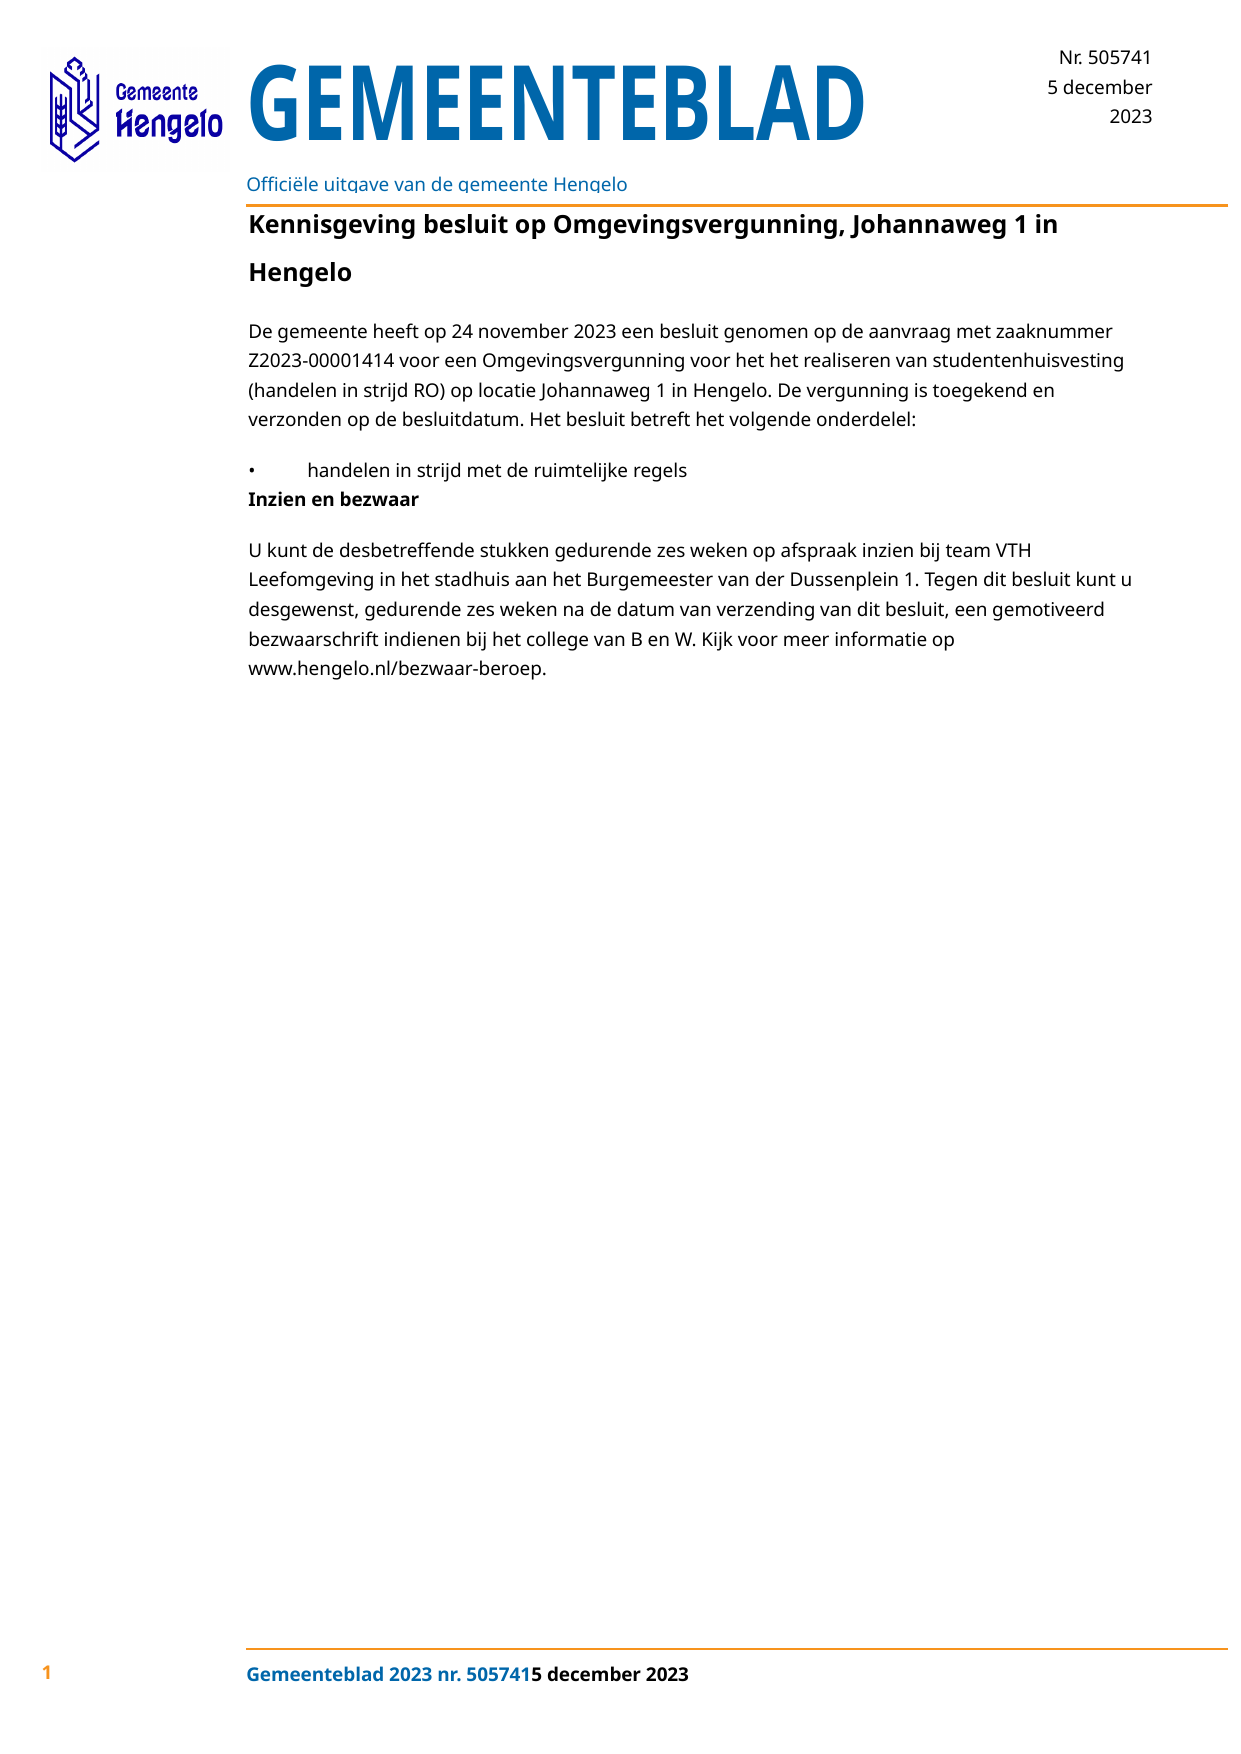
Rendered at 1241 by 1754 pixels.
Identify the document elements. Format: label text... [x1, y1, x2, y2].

text Kennisgeving besluit op Omgevingsvergunning, Johannaweg 1 in Hengelo [248, 207, 1152, 288]
text De gemeente heeft op 24 november 2023 een besluit genomen op de aanvraag met zaaknummer Z2023-00001414 voor een Omgevingsvergunning voor het het realiseren van studentenhuisvesting (handelen in strijd RO) op locatie Johannaweg 1 in Hengelo. De vergunning is toegekend en verzonden op de besluitdatum. Het besluit betreft het volgende onderdelel: [248, 318, 1152, 432]
text Inzien en bezwaar [248, 487, 1152, 512]
picture [41, 47, 231, 172]
text U kunt de desbetreffende stukken gedurende zes weken op afspraak inzien bij team VTH Leefomgeving in het stadhuis aan het Burgemeester van der Dussenplein 1. Tegen dit besluit kunt u desgewenst, gedurende zes weken na de datum van verzending van dit besluit, een gemotiveerd bezwaarschrift indienen bij het college van B en W. Kijk voor meer informatie op www.hengelo.nl/bezwaar-beroep. [248, 537, 1152, 681]
list handelen in strijd met de ruimtelijke regels [248, 457, 1152, 483]
